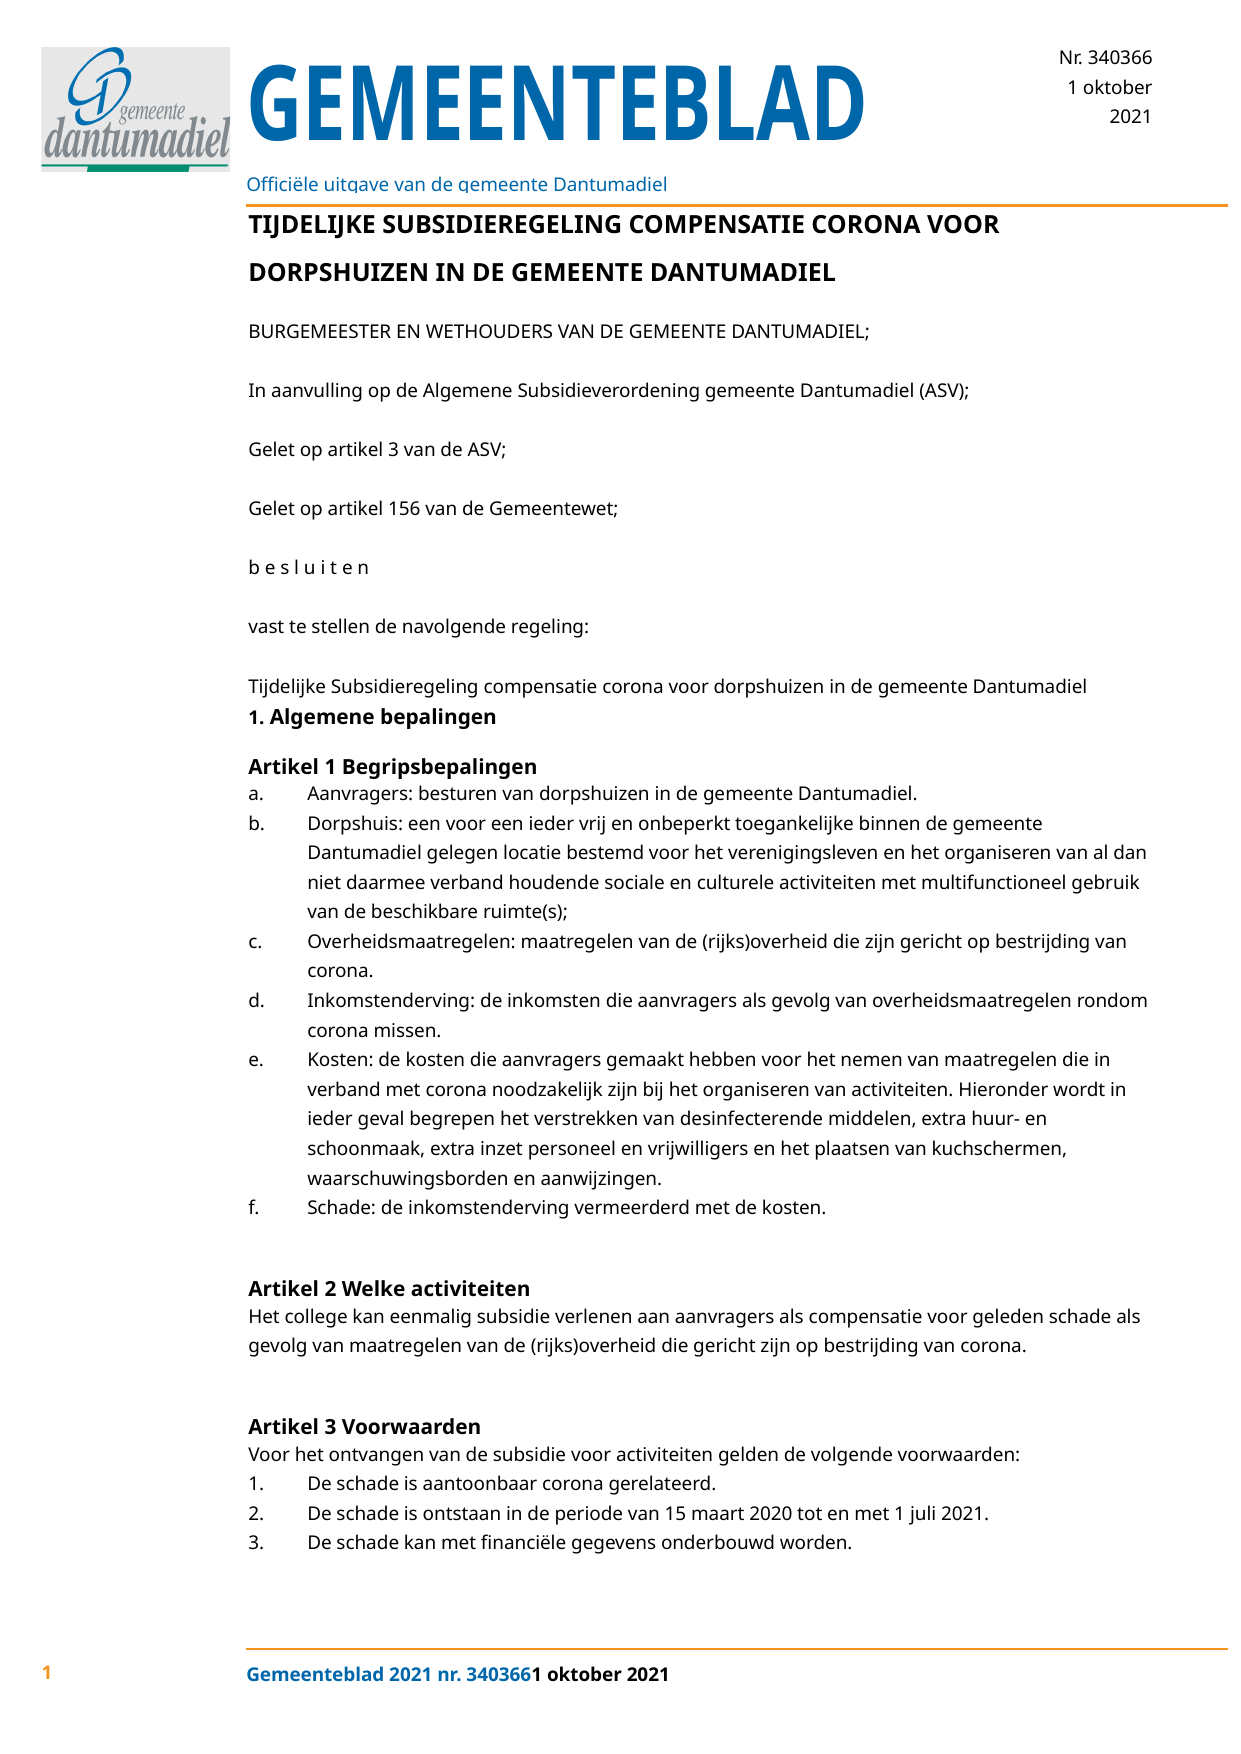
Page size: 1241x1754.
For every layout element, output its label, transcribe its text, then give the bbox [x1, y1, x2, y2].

list Schade: de inkomstenderving vermeerderd met de kosten. [248, 1194, 1152, 1220]
list Dorpshuis: een voor een ieder vrij en onbeperkt toegankelijke binnen de gemeente Dantumadiel gelegen locatie bestemd voor het verenigingsleven en het organiseren van al dan niet daarmee verband houdende sociale en culturele activiteiten met multifunctioneel gebruik van de beschikbare ruimte(s); [248, 810, 1152, 924]
text Gelet op artikel 3 van de ASV; [248, 436, 1152, 462]
text Gelet op artikel 156 van de Gemeentewet; [248, 495, 1152, 521]
text 1. Algemene bepalingen [248, 702, 1152, 731]
list De schade kan met financiële gegevens onderbouwd worden. [248, 1529, 1152, 1555]
list Inkomstenderving: de inkomsten die aanvragers als gevolg van overheidsmaatregelen rondom corona missen. [248, 987, 1152, 1043]
text BURGEMEESTER EN WETHOUDERS VAN DE GEMEENTE DANTUMADIEL; [248, 318, 1152, 344]
text Artikel 1 Begripsbepalingen [248, 752, 1152, 780]
list De schade is aantoonbaar corona gerelateerd. [248, 1470, 1152, 1496]
text Artikel 3 Voorwaarden [248, 1412, 1152, 1441]
list Overheidsmaatregelen: maatregelen van de (rijks)overheid die zijn gericht op bestrijding van corona. [248, 928, 1152, 983]
text b e s l u i t e n [248, 554, 1152, 580]
text TIJDELIJKE SUBSIDIEREGELING COMPENSATIE CORONA VOOR DORPSHUIZEN IN DE GEMEENTE DANTUMADIEL [248, 207, 1152, 288]
text Voor het ontvangen van de subsidie voor activiteiten gelden de volgende voorwaarden: [248, 1441, 1152, 1467]
text In aanvulling op de Algemene Subsidieverordening gemeente Dantumadiel (ASV); [248, 377, 1152, 403]
list De schade is ontstaan in de periode van 15 maart 2020 tot en met 1 juli 2021. [248, 1500, 1152, 1526]
text Tijdelijke Subsidieregeling compensatie corona voor dorpshuizen in de gemeente Dantumadiel [248, 673, 1152, 699]
text Het college kan eenmalig subsidie verlenen aan aanvragers als compensatie voor geleden schade als gevolg van maatregelen van de (rijks)overheid die gericht zijn op bestrijding van corona. [248, 1303, 1152, 1358]
list Kosten: de kosten die aanvragers gemaakt hebben voor het nemen van maatregelen die in verband met corona noodzakelijk zijn bij het organiseren van activiteiten. Hieronder wordt in ieder geval begrepen het verstrekken van desinfecterende middelen, extra huur- en schoonmaak, extra inzet personeel en vrijwilligers en het plaatsen van kuchschermen, waarschuwingsborden en aanwijzingen. [248, 1046, 1152, 1191]
list Aanvragers: besturen van dorpshuizen in de gemeente Dantumadiel. [248, 780, 1152, 806]
text vast te stellen de navolgende regeling: [248, 614, 1152, 639]
text Artikel 2 Welke activiteiten [248, 1274, 1152, 1303]
picture [41, 47, 231, 172]
